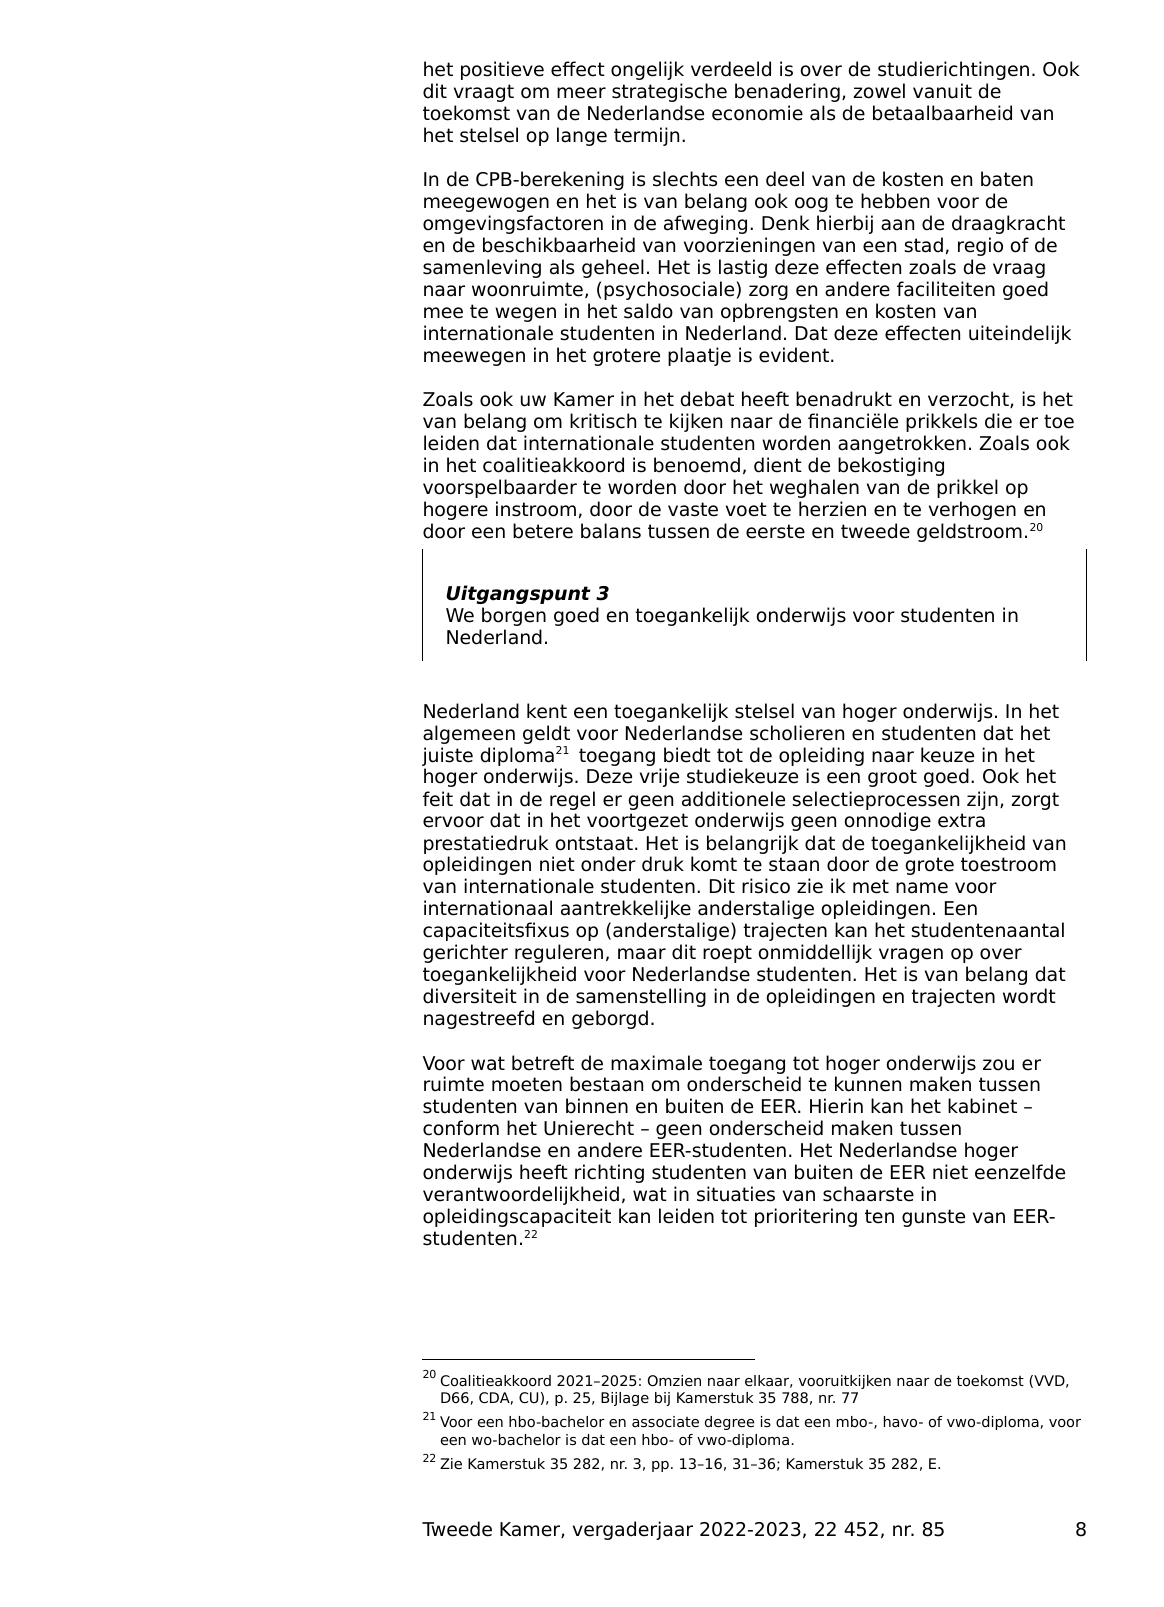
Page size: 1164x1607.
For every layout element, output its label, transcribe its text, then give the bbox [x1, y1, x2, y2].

text Zoals ook uw Kamer in het debat heeft benadrukt en verzocht, is het van belang om kritisch te kijken naar de financiële prikkels die er toe leiden dat internationale studenten worden aangetrokken. Zoals ook in het coalitieakkoord is benoemd, dient de bekostiging voorspelbaarder te worden door het weghalen van de prikkel op hogere instroom, door de vaste voet te herzien en te verhogen en door een betere balans tussen de eerste en tweede geldstroom. [422, 389, 1087, 543]
text Nederland kent een toegankelijk stelsel van hoger onderwijs. In het algemeen geldt voor Nederlandse scholieren en studenten dat het juiste diploma toegang biedt tot de opleiding naar keuze in het hoger onderwijs. Deze vrije studiekeuze is een groot goed. Ook het feit dat in de regel er geen additionele selectieprocessen zijn, zorgt ervoor dat in het voortgezet onderwijs geen onnodige extra prestatiedruk ontstaat. Het is belangrijk dat de toegankelijkheid van opleidingen niet onder druk komt te staan door de grote toestroom van internationale studenten. Dit risico zie ik met name voor internationaal aantrekkelijke anderstalige opleidingen. Een capaciteitsfixus op (anderstalige) trajecten kan het studentenaantal gerichter reguleren, maar dit roept onmiddellijk vragen op over toegankelijkheid voor Nederlandse studenten. Het is van belang dat diversiteit in de samenstelling in de opleidingen en trajecten wordt nagestreefd en geborgd. [422, 701, 1087, 1030]
text Coalitieakkoord 2021–2025: Omzien naar elkaar, vooruitkijken naar de toekomst (VVD, D66, CDA, CU), p. 25, Bijlage bij Kamerstuk 35 788, nr. 77 [422, 1368, 1087, 1407]
text In de CPB-berekening is slechts een deel van de kosten en baten meegewogen en het is van belang ook oog te hebben voor de omgevingsfactoren in de afweging. Denk hierbij aan de draagkracht en de beschikbaarheid van voorzieningen van een stad, regio of de samenleving als geheel. Het is lastig deze effecten zoals de vraag naar woonruimte, (psychosociale) zorg en andere faciliteiten goed mee te wegen in het saldo van opbrengsten en kosten van internationale studenten in Nederland. Dat deze effecten uiteindelijk meewegen in het grotere plaatje is evident. [422, 169, 1087, 367]
text Zie Kamerstuk 35 282, nr. 3, pp. 13–16, 31–36; Kamerstuk 35 282, E. [422, 1452, 1087, 1474]
text het positieve effect ongelijk verdeeld is over de studierichtingen. Ook dit vraagt om meer strategische benadering, zowel vanuit de toekomst van de Nederlandse economie als de betaalbaarheid van het stelsel op lange termijn. [422, 59, 1087, 147]
text Voor een hbo-bachelor en associate degree is dat een mbo-, havo- of vwo-diploma, voor een wo-bachelor is dat een hbo- of vwo-diploma. [422, 1410, 1087, 1449]
text Voor wat betreft de maximale toegang tot hoger onderwijs zou er ruimte moeten bestaan om onderscheid te kunnen maken tussen studenten van binnen en buiten de EER. Hierin kan het kabinet – conform het Unierecht – geen onderscheid maken tussen Nederlandse en andere EER-studenten. Het Nederlandse hoger onderwijs heeft richting studenten van buiten de EER niet eenzelfde verantwoordelijkheid, wat in situaties van schaarste in opleidingscapaciteit kan leiden tot prioritering ten gunste van EER-studenten. [422, 1052, 1087, 1250]
table_header Uitgangspunt 3 We borgen goed en toegankelijk onderwijs voor studenten in Nederland. [423, 549, 1086, 661]
